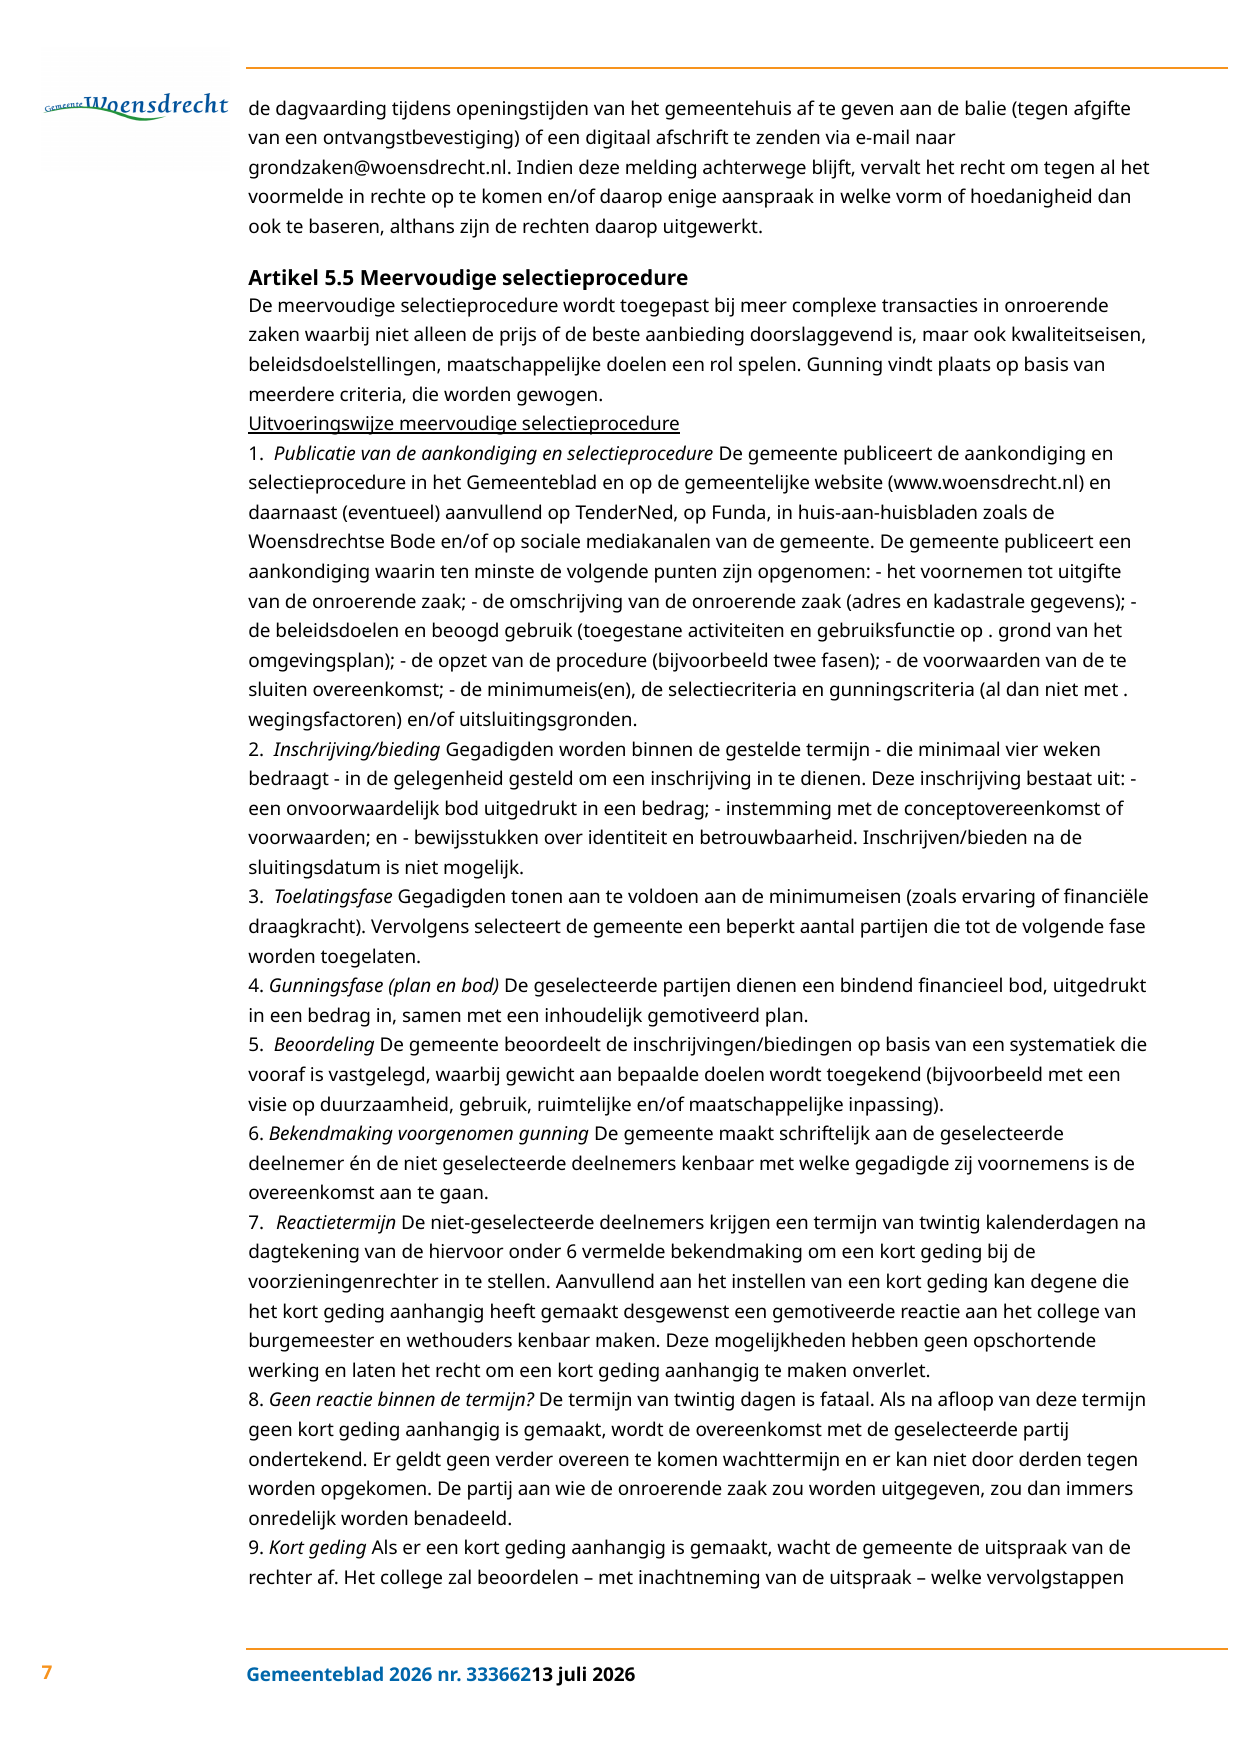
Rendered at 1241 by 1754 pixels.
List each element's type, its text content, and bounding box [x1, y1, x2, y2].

text Uitvoeringswijze meervoudige selectieprocedure [248, 410, 1152, 436]
text 4. Gunningsfase (plan en bod) De geselecteerde partijen dienen een bindend financieel bod, uitgedrukt in een bedrag in, samen met een inhoudelijk gemotiveerd plan. [248, 972, 1152, 1028]
text De meervoudige selectieprocedure wordt toegepast bij meer complexe transacties in onroerende zaken waarbij niet alleen de prijs of de beste aanbieding doorslaggevend is, maar ook kwaliteitseisen, beleidsdoelstellingen, maatschappelijke doelen een rol spelen. Gunning vindt plaats op basis van meerdere criteria, die worden gewogen. [248, 292, 1152, 406]
text 1. Publicatie van de aankondiging en selectieprocedure De gemeente publiceert de aankondiging en selectieprocedure in het Gemeenteblad en op de gemeentelijke website (www.woensdrecht.nl) en daarnaast (eventueel) aanvullend op TenderNed, op Funda, in huis-aan-huisbladen zoals de Woensdrechtse Bode en/of op sociale mediakanalen van de gemeente. De gemeente publiceert een aankondiging waarin ten minste de volgende punten zijn opgenomen: - het voornemen tot uitgifte van de onroerende zaak; - de omschrijving van de onroerende zaak (adres en kadastrale gegevens); - de beleidsdoelen en beoogd gebruik (toegestane activiteiten en gebruiksfunctie op . grond van het omgevingsplan); - de opzet van de procedure (bijvoorbeeld twee fasen); - de voorwaarden van de te sluiten overeenkomst; - de minimumeis(en), de selectiecriteria en gunningscriteria (al dan niet met . wegingsfactoren) en/of uitsluitingsgronden. [248, 440, 1152, 732]
text 2. Inschrijving/bieding Gegadigden worden binnen de gestelde termijn - die minimaal vier weken bedraagt - in de gelegenheid gesteld om een inschrijving in te dienen. Deze inschrijving bestaat uit: - een onvoorwaardelijk bod uitgedrukt in een bedrag; - instemming met de conceptovereenkomst of voorwaarden; en - bewijsstukken over identiteit en betrouwbaarheid. Inschrijven/bieden na de sluitingsdatum is niet mogelijk. [248, 736, 1152, 880]
text de dagvaarding tijdens openingstijden van het gemeentehuis af te geven aan de balie (tegen afgifte van een ontvangstbevestiging) of een digitaal afschrift te zenden via e-mail naar grondzaken@woensdrecht.nl. Indien deze melding achterwege blijft, vervalt het recht om tegen al het voormelde in rechte op te komen en/of daarop enige aanspraak in welke vorm of hoedanigheid dan ook te baseren, althans zijn de rechten daarop uitgewerkt. [248, 95, 1152, 239]
text 6. Bekendmaking voorgenomen gunning De gemeente maakt schriftelijk aan de geselecteerde deelnemer én de niet geselecteerde deelnemers kenbaar met welke gegadigde zij voornemens is de overeenkomst aan te gaan. [248, 1120, 1152, 1205]
text 8. Geen reactie binnen de termijn? De termijn van twintig dagen is fataal. Als na afloop van deze termijn geen kort geding aanhangig is gemaakt, wordt de overeenkomst met de geselecteerde partij ondertekend. Er geldt geen verder overeen te komen wachttermijn en er kan niet door derden tegen worden opgekomen. De partij aan wie de onroerende zaak zou worden uitgegeven, zou dan immers onredelijk worden benadeeld. [248, 1387, 1152, 1531]
text 5. Beoordeling De gemeente beoordeelt de inschrijvingen/biedingen op basis van een systematiek die vooraf is vastgelegd, waarbij gewicht aan bepaalde doelen wordt toegekend (bijvoorbeeld met een visie op duurzaamheid, gebruik, ruimtelijke en/of maatschappelijke inpassing). [248, 1032, 1152, 1116]
text Artikel 5.5 Meervoudige selectieprocedure [248, 263, 1152, 292]
text 7. Reactietermijn De niet-geselecteerde deelnemers krijgen een termijn van twintig kalenderdagen na dagtekening van de hiervoor onder 6 vermelde bekendmaking om een kort geding bij de voorzieningenrechter in te stellen. Aanvullend aan het instellen van een kort geding kan degene die het kort geding aanhangig heeft gemaakt desgewenst een gemotiveerde reactie aan het college van burgemeester en wethouders kenbaar maken. Deze mogelijkheden hebben geen opschortende werking en laten het recht om een kort geding aanhangig te maken onverlet. [248, 1209, 1152, 1383]
text 3. Toelatingsfase Gegadigden tonen aan te voldoen aan de minimumeisen (zoals ervaring of financiële draagkracht). Vervolgens selecteert de gemeente een beperkt aantal partijen die tot de volgende fase worden toegelaten. [248, 884, 1152, 968]
picture [41, 47, 231, 172]
text 9. Kort geding Als er een kort geding aanhangig is gemaakt, wacht de gemeente de uitspraak van de rechter af. Het college zal beoordelen – met inachtneming van de uitspraak – welke vervolgstappen [248, 1534, 1152, 1590]
